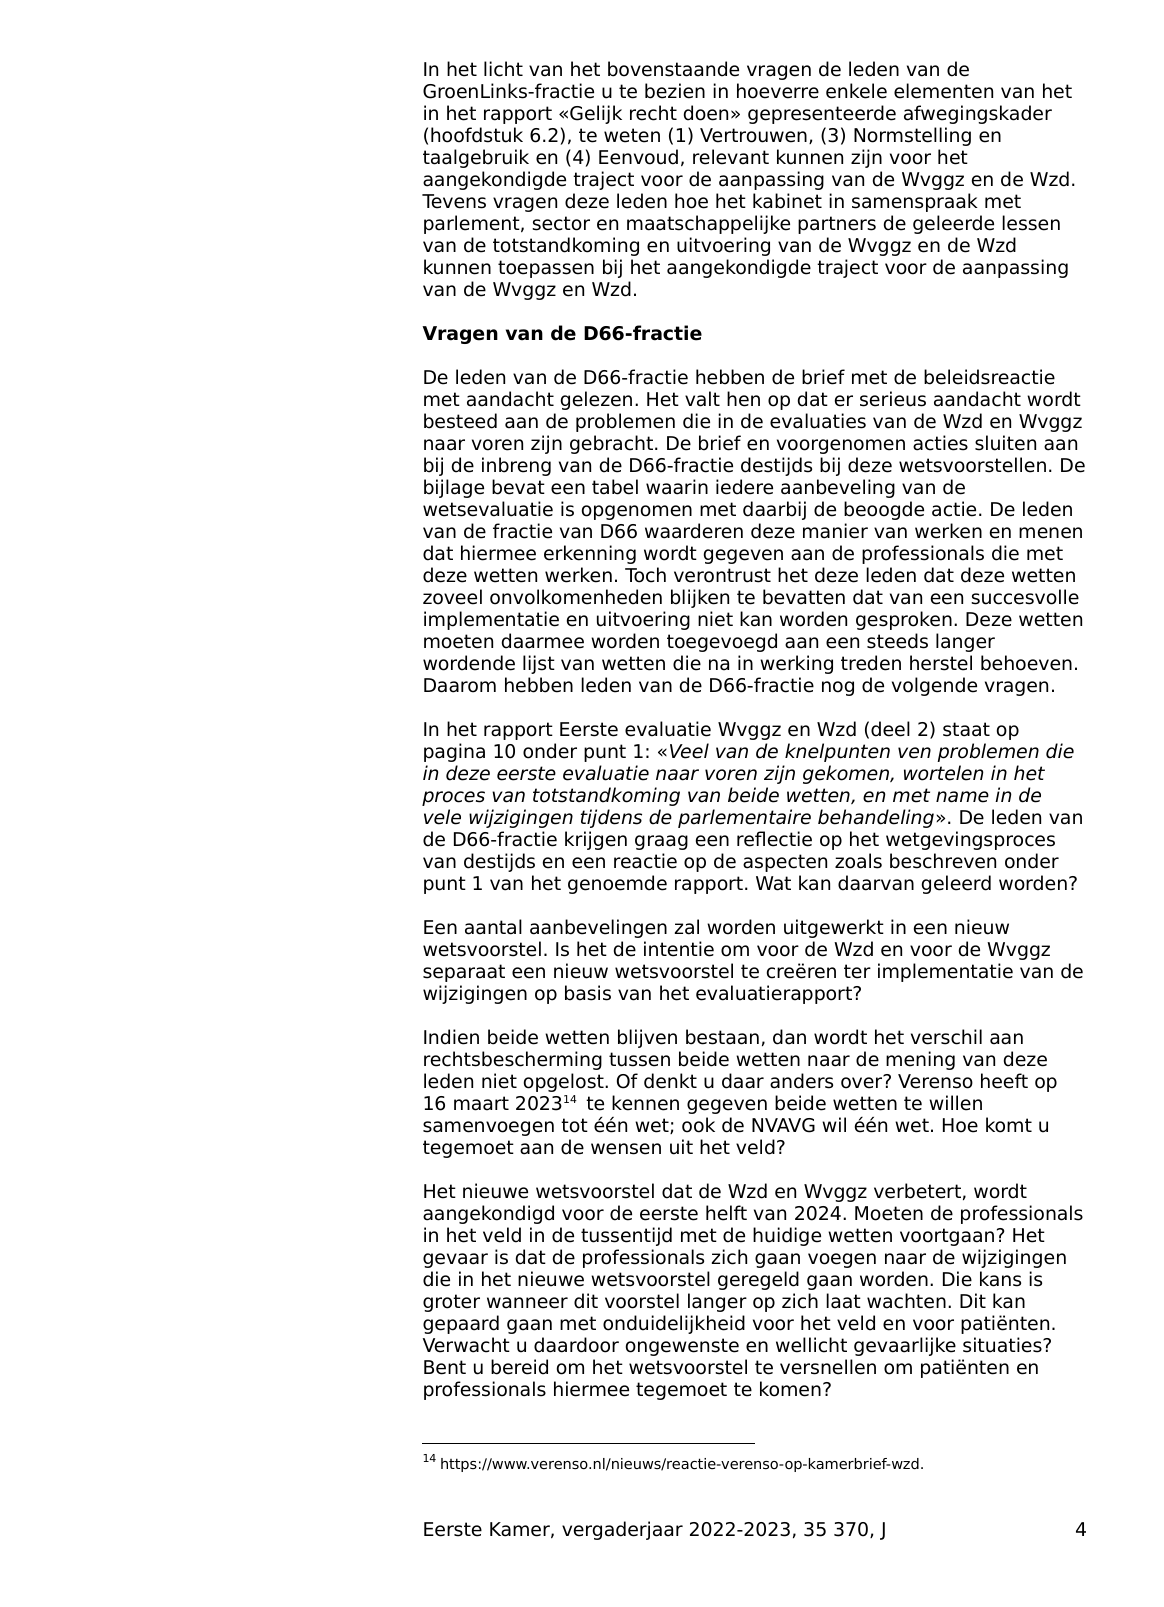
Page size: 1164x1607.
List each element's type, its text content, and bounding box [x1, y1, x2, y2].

subtitle Vragen van de D66-fractie [422, 323, 1087, 345]
text https://www.verenso.nl/nieuws/reactie-verenso-op-kamerbrief-wzd. [422, 1452, 1087, 1474]
text In het rapport Eerste evaluatie Wvggz en Wzd (deel 2) staat op pagina 10 onder punt 1: «Veel van de knelpunten ven problemen die in deze eerste evaluatie naar voren zijn gekomen, wortelen in het proces van totstandkoming van beide wetten, en met name in de vele wijzigingen tijdens de parlementaire behandeling». De leden van de D66-fractie krijgen graag een reflectie op het wetgevingsproces van destijds en een reactie op de aspecten zoals beschreven onder punt 1 van het genoemde rapport. Wat kan daarvan geleerd worden? [422, 719, 1087, 895]
text Indien beide wetten blijven bestaan, dan wordt het verschil aan rechtsbescherming tussen beide wetten naar de mening van deze leden niet opgelost. Of denkt u daar anders over? Verenso heeft op 16 maart 2023 te kennen gegeven beide wetten te willen samenvoegen tot één wet; ook de NVAVG wil één wet. Hoe komt u tegemoet aan de wensen uit het veld? [422, 1027, 1087, 1159]
text De leden van de D66-fractie hebben de brief met de beleidsreactie met aandacht gelezen. Het valt hen op dat er serieus aandacht wordt besteed aan de problemen die in de evaluaties van de Wzd en Wvggz naar voren zijn gebracht. De brief en voorgenomen acties sluiten aan bij de inbreng van de D66-fractie destijds bij deze wetsvoorstellen. De bijlage bevat een tabel waarin iedere aanbeveling van de wetsevaluatie is opgenomen met daarbij de beoogde actie. De leden van de fractie van D66 waarderen deze manier van werken en menen dat hiermee erkenning wordt gegeven aan de professionals die met deze wetten werken. Toch verontrust het deze leden dat deze wetten zoveel onvolkomenheden blijken te bevatten dat van een succesvolle implementatie en uitvoering niet kan worden gesproken. Deze wetten moeten daarmee worden toegevoegd aan een steeds langer wordende lijst van wetten die na in werking treden herstel behoeven. Daarom hebben leden van de D66-fractie nog de volgende vragen. [422, 367, 1087, 697]
text In het licht van het bovenstaande vragen de leden van de GroenLinks-fractie u te bezien in hoeverre enkele elementen van het in het rapport «Gelijk recht doen» gepresenteerde afwegingskader (hoofdstuk 6.2), te weten (1) Vertrouwen, (3) Normstelling en taalgebruik en (4) Eenvoud, relevant kunnen zijn voor het aangekondigde traject voor de aanpassing van de Wvggz en de Wzd. Tevens vragen deze leden hoe het kabinet in samenspraak met parlement, sector en maatschappelijke partners de geleerde lessen van de totstandkoming en uitvoering van de Wvggz en de Wzd kunnen toepassen bij het aangekondigde traject voor de aanpassing van de Wvggz en Wzd. [422, 59, 1087, 301]
text Een aantal aanbevelingen zal worden uitgewerkt in een nieuw wetsvoorstel. Is het de intentie om voor de Wzd en voor de Wvggz separaat een nieuw wetsvoorstel te creëren ter implementatie van de wijzigingen op basis van het evaluatierapport? [422, 917, 1087, 1005]
text Het nieuwe wetsvoorstel dat de Wzd en Wvggz verbetert, wordt aangekondigd voor de eerste helft van 2024. Moeten de professionals in het veld in de tussentijd met de huidige wetten voortgaan? Het gevaar is dat de professionals zich gaan voegen naar de wijzigingen die in het nieuwe wetsvoorstel geregeld gaan worden. Die kans is groter wanneer dit voorstel langer op zich laat wachten. Dit kan gepaard gaan met onduidelijkheid voor het veld en voor patiënten. Verwacht u daardoor ongewenste en wellicht gevaarlijke situaties? Bent u bereid om het wetsvoorstel te versnellen om patiënten en professionals hiermee tegemoet te komen? [422, 1181, 1087, 1401]
